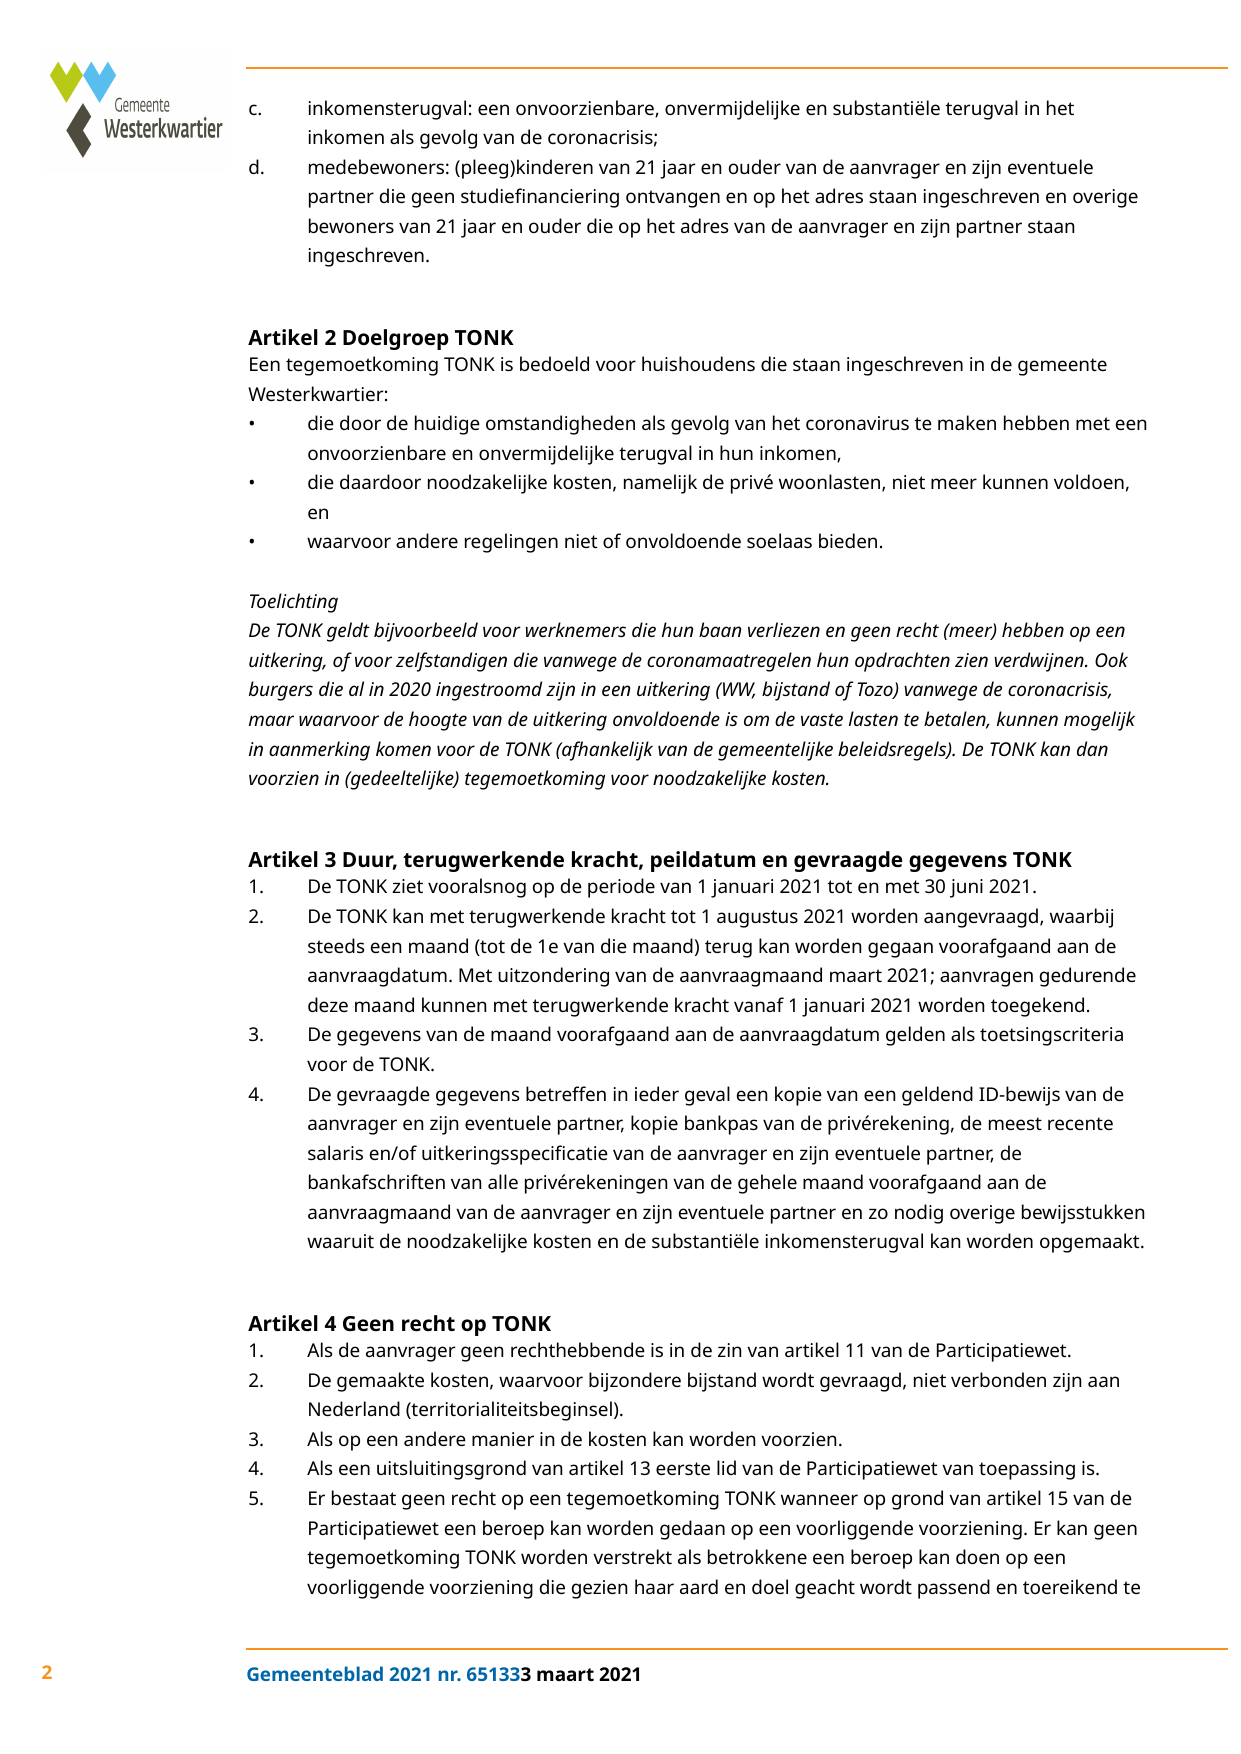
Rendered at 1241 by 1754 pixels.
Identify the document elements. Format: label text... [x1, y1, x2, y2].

list De gegevens van de maand voorafgaand aan de aanvraagdatum gelden als toetsingscriteria voor de TONK. [248, 1022, 1152, 1077]
text Een tegemoetkoming TONK is bedoeld voor huishoudens die staan ingeschreven in de gemeente Westerkwartier: [248, 351, 1152, 406]
list Er bestaat geen recht op een tegemoetkoming TONK wanneer op grond van artikel 15 van de Participatiewet een beroep kan worden gedaan op een voorliggende voorziening. Er kan geen tegemoetkoming TONK worden verstrekt als betrokkene een beroep kan doen op een voorliggende voorziening die gezien haar aard en doel geacht wordt passend en toereikend te [248, 1485, 1152, 1599]
list De TONK kan met terugwerkende kracht tot 1 augustus 2021 worden aangevraagd, waarbij steeds een maand (tot de 1e van die maand) terug kan worden gegaan voorafgaand aan de aanvraagdatum. Met uitzondering van de aanvraagmaand maart 2021; aanvragen gedurende deze maand kunnen met terugwerkende kracht vanaf 1 januari 2021 worden toegekend. [248, 903, 1152, 1018]
list De TONK ziet vooralsnog op de periode van 1 januari 2021 tot en met 30 juni 2021. [248, 874, 1152, 899]
picture [41, 47, 231, 172]
text Toelichting [248, 588, 1152, 613]
text Artikel 4 Geen recht op TONK [248, 1309, 1152, 1337]
list medebewoners: (pleeg)kinderen van 21 jaar en ouder van de aanvrager en zijn eventuele partner die geen studiefinanciering ontvangen en op het adres staan ingeschreven en overige bewoners van 21 jaar en ouder die op het adres van de aanvrager en zijn partner staan ingeschreven. [248, 154, 1152, 268]
list die daardoor noodzakelijke kosten, namelijk de privé woonlasten, niet meer kunnen voldoen, en [248, 469, 1152, 525]
text Artikel 3 Duur, terugwerkende kracht, peildatum en gevraagde gegevens TONK [248, 845, 1152, 874]
list Als een uitsluitingsgrond van artikel 13 eerste lid van de Participatiewet van toepassing is. [248, 1456, 1152, 1481]
list die door de huidige omstandigheden als gevolg van het coronavirus te maken hebben met een onvoorzienbare en onvermijdelijke terugval in hun inkomen, [248, 410, 1152, 466]
list De gemaakte kosten, waarvoor bijzondere bijstand wordt gevraagd, niet verbonden zijn aan Nederland (territorialiteitsbeginsel). [248, 1367, 1152, 1422]
text Artikel 2 Doelgroep TONK [248, 323, 1152, 351]
list De gevraagde gegevens betreffen in ieder geval een kopie van een geldend ID-bewijs van de aanvrager en zijn eventuele partner, kopie bankpas van de privérekening, de meest recente salaris en/of uitkeringsspecificatie van de aanvrager en zijn eventuele partner, de bankafschriften van alle privérekeningen van de gehele maand voorafgaand aan de aanvraagmaand van de aanvrager en zijn eventuele partner en zo nodig overige bewijsstukken waaruit de noodzakelijke kosten en de substantiële inkomensterugval kan worden opgemaakt. [248, 1081, 1152, 1254]
list Als op een andere manier in de kosten kan worden voorzien. [248, 1426, 1152, 1452]
text De TONK geldt bijvoorbeeld voor werknemers die hun baan verliezen en geen recht (meer) hebben op een uitkering, of voor zelfstandigen die vanwege de coronamaatregelen hun opdrachten zien verdwijnen. Ook burgers die al in 2020 ingestroomd zijn in een uitkering (WW, bijstand of Tozo) vanwege de coronacrisis, maar waarvoor de hoogte van de uitkering onvoldoende is om de vaste lasten te betalen, kunnen mogelijk in aanmerking komen voor de TONK (afhankelijk van de gemeentelijke beleidsregels). De TONK kan dan voorzien in (gedeeltelijke) tegemoetkoming voor noodzakelijke kosten. [248, 617, 1152, 791]
list waarvoor andere regelingen niet of onvoldoende soelaas bieden. [248, 529, 1152, 554]
list Als de aanvrager geen rechthebbende is in de zin van artikel 11 van de Participatiewet. [248, 1337, 1152, 1363]
list inkomensterugval: een onvoorzienbare, onvermijdelijke en substantiële terugval in het inkomen als gevolg van de coronacrisis; [248, 95, 1152, 150]
